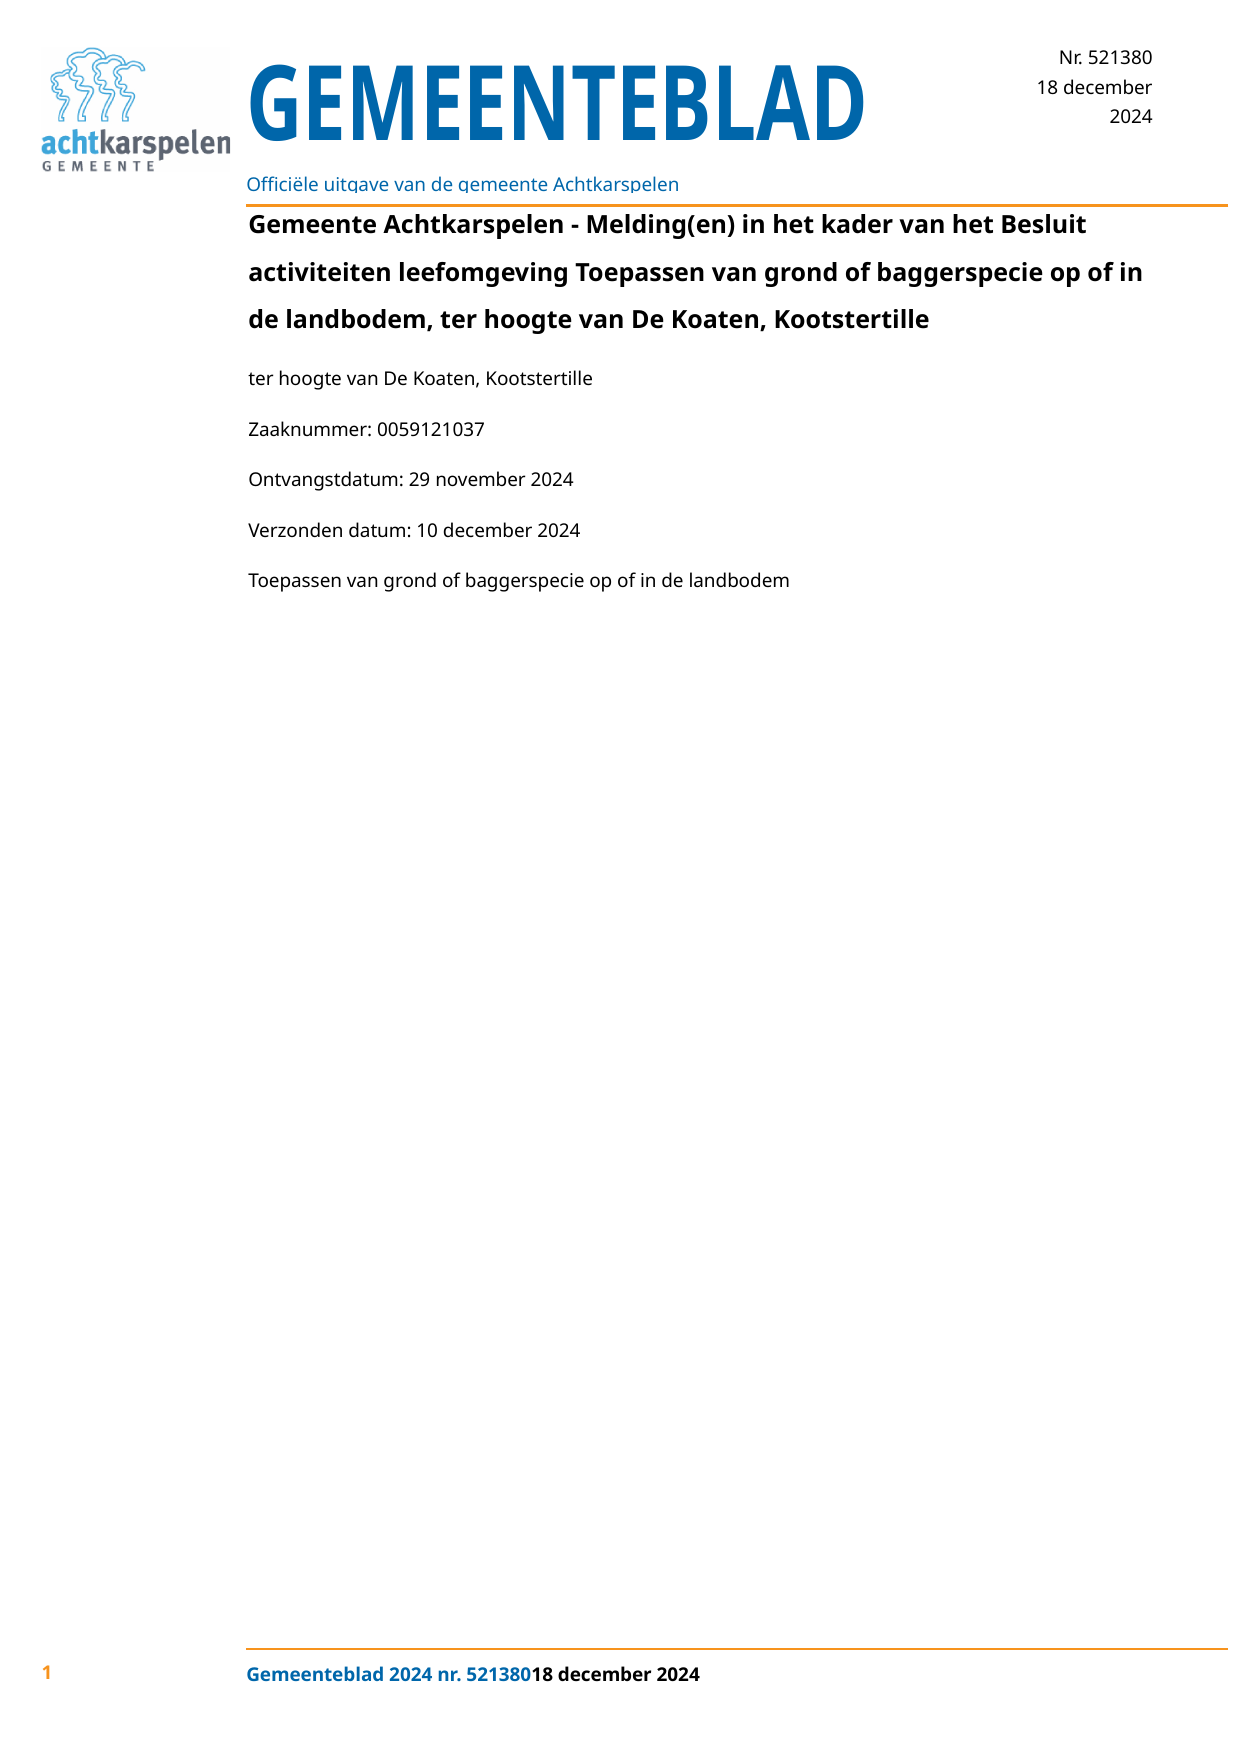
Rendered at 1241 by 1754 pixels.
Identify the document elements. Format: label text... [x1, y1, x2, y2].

text Verzonden datum: 10 december 2024 [248, 517, 1152, 542]
text Ontvangstdatum: 29 november 2024 [248, 466, 1152, 492]
text Toepassen van grond of baggerspecie op of in de landbodem [248, 567, 1152, 593]
text Zaaknummer: 0059121037 [248, 416, 1152, 442]
picture [41, 47, 231, 172]
text Gemeente Achtkarspelen - Melding(en) in het kader van het Besluit activiteiten leefomgeving Toepassen van grond of baggerspecie op of in de landbodem, ter hoogte van De Koaten, Kootstertille [248, 207, 1152, 336]
text ter hoogte van De Koaten, Kootstertille [248, 366, 1152, 391]
